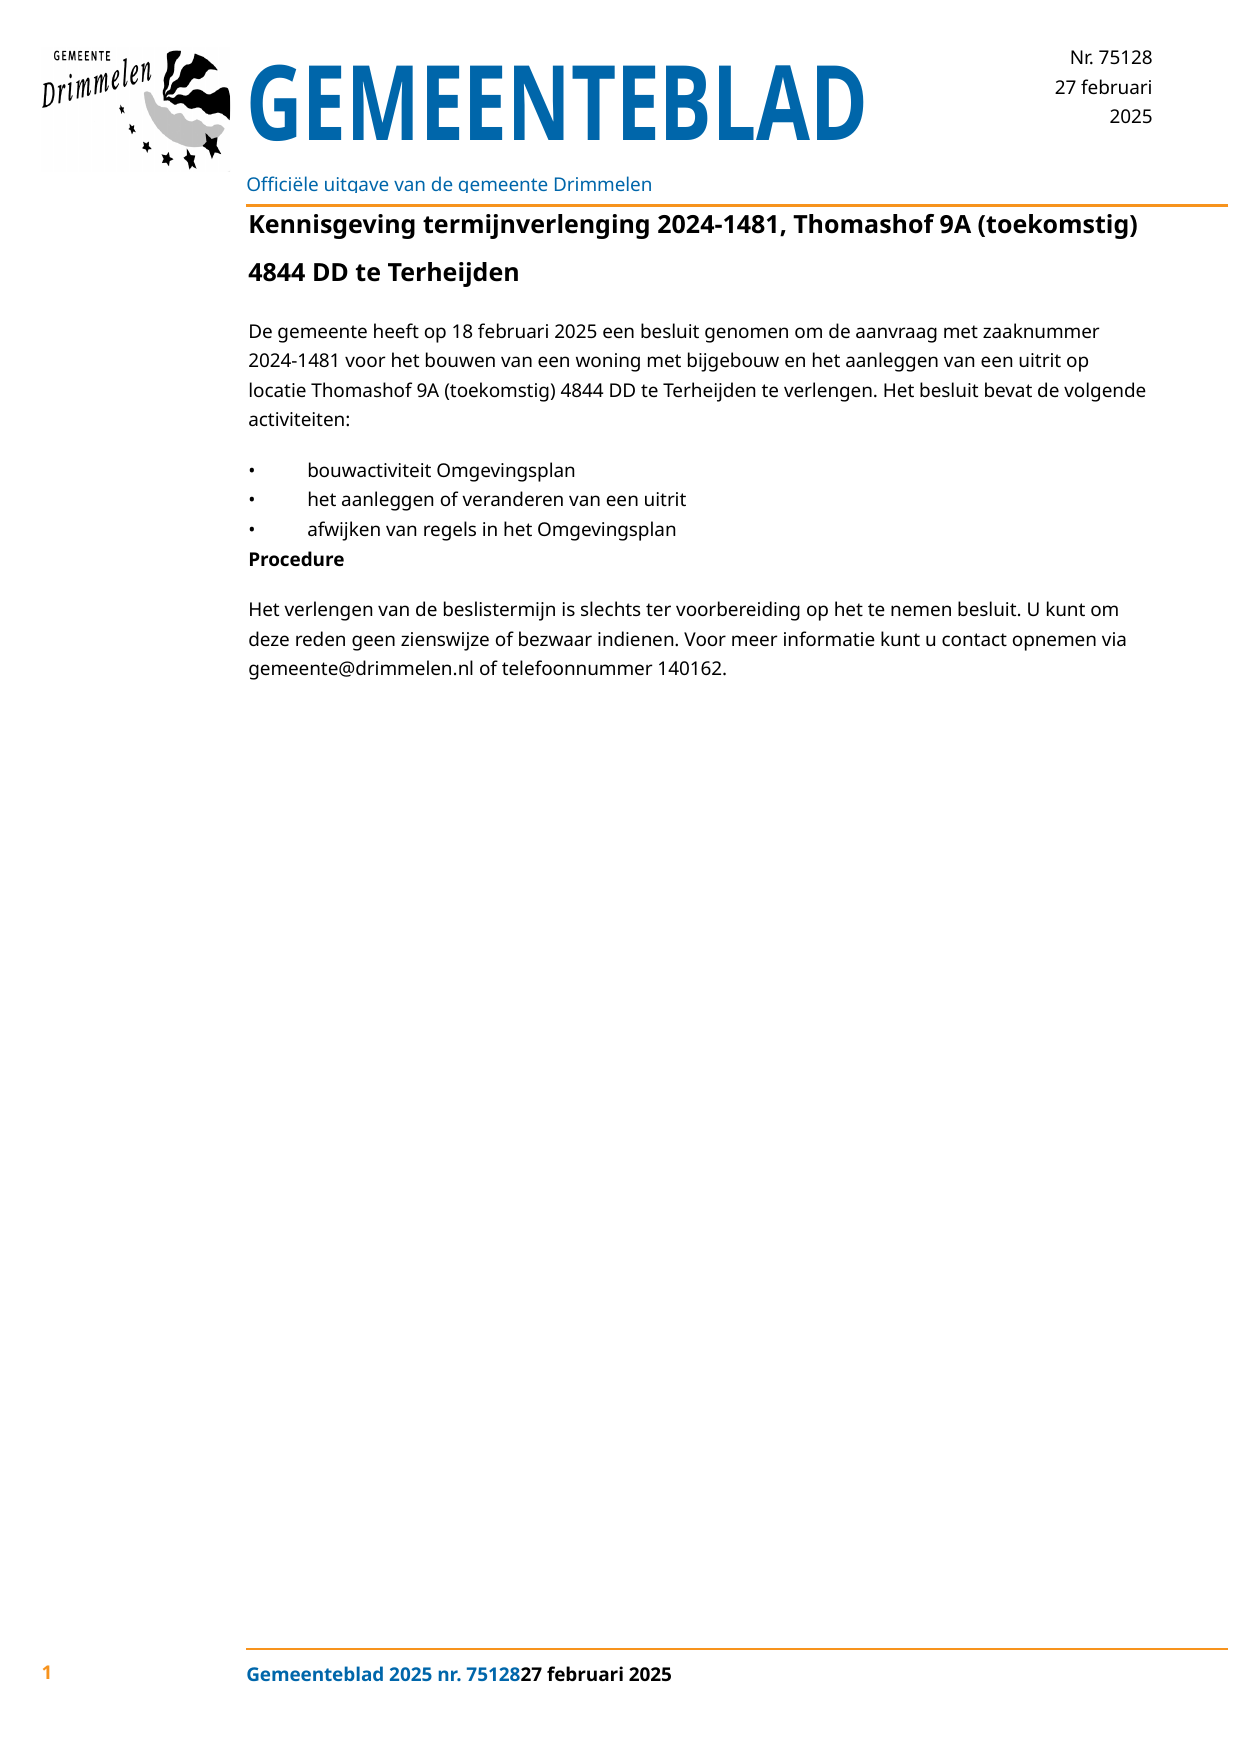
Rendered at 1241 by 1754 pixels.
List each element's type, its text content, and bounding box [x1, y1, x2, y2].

text Kennisgeving termijnverlenging 2024-1481, Thomashof 9A (toekomstig) 4844 DD te Terheijden [248, 207, 1152, 288]
list afwijken van regels in het Omgevingsplan [248, 516, 1152, 542]
picture [41, 47, 231, 172]
text Procedure [248, 546, 1152, 572]
text De gemeente heeft op 18 februari 2025 een besluit genomen om de aanvraag met zaaknummer 2024-1481 voor het bouwen van een woning met bijgebouw en het aanleggen van een uitrit op locatie Thomashof 9A (toekomstig) 4844 DD te Terheijden te verlengen. Het besluit bevat de volgende activiteiten: [248, 318, 1152, 432]
list bouwactiviteit Omgevingsplan [248, 457, 1152, 483]
text Het verlengen van de beslistermijn is slechts ter voorbereiding op het te nemen besluit. U kunt om deze reden geen zienswijze of bezwaar indienen. Voor meer informatie kunt u contact opnemen via gemeente@drimmelen.nl of telefoonnummer 140162. [248, 596, 1152, 681]
list het aanleggen of veranderen van een uitrit [248, 487, 1152, 512]
